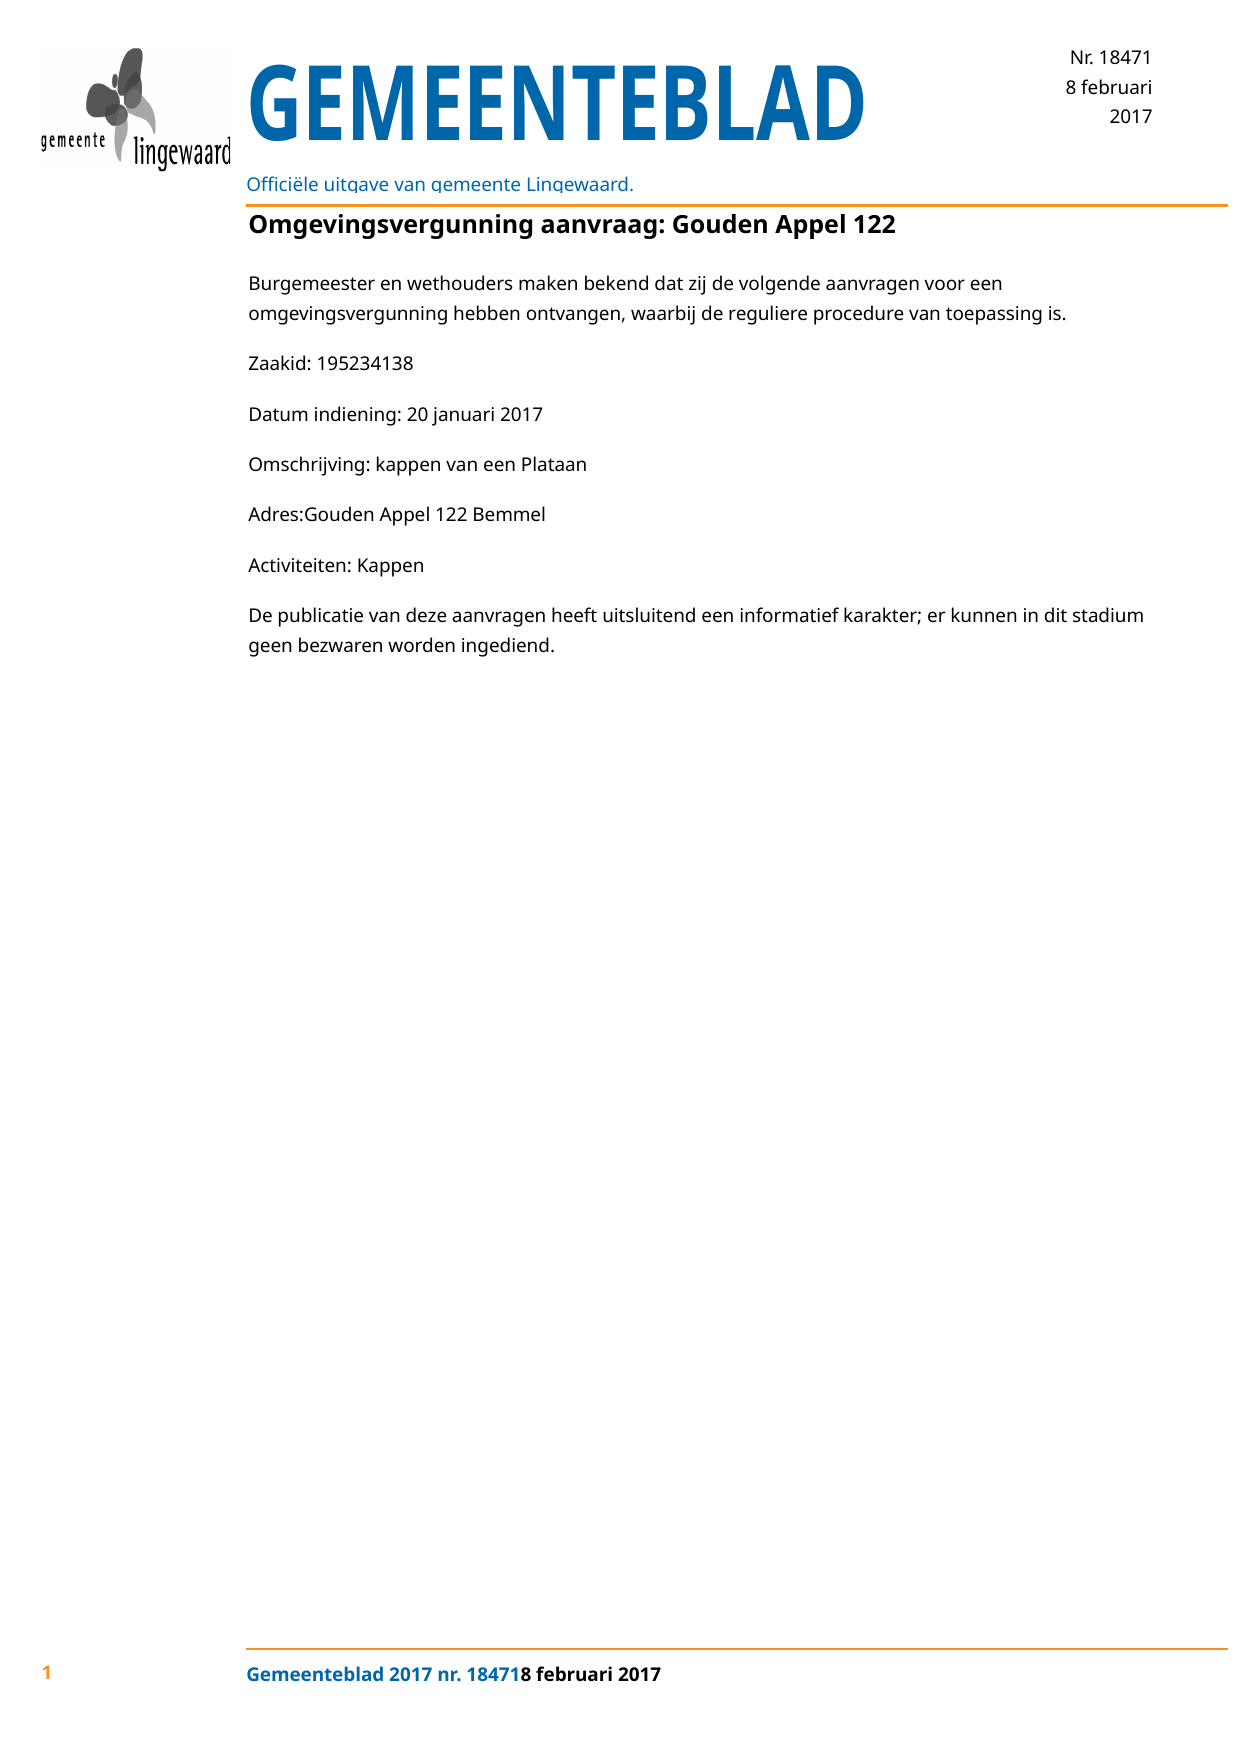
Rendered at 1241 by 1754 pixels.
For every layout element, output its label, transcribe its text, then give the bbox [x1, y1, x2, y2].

text Burgemeester en wethouders maken bekend dat zij de volgende aanvragen voor een omgevingsvergunning hebben ontvangen, waarbij de reguliere procedure van toepassing is. [248, 270, 1152, 326]
text Omgevingsvergunning aanvraag: Gouden Appel 122 [248, 207, 1152, 241]
text De publicatie van deze aanvragen heeft uitsluitend een informatief karakter; er kunnen in dit stadium geen bezwaren worden ingediend. [248, 602, 1152, 658]
text Adres:Gouden Appel 122 Bemmel [248, 502, 1152, 527]
text Datum indiening: 20 januari 2017 [248, 401, 1152, 426]
text Omschrijving: kappen van een Plataan [248, 451, 1152, 477]
text Zaakid: 195234138 [248, 350, 1152, 376]
text Activiteiten: Kappen [248, 552, 1152, 578]
picture [41, 47, 231, 172]
